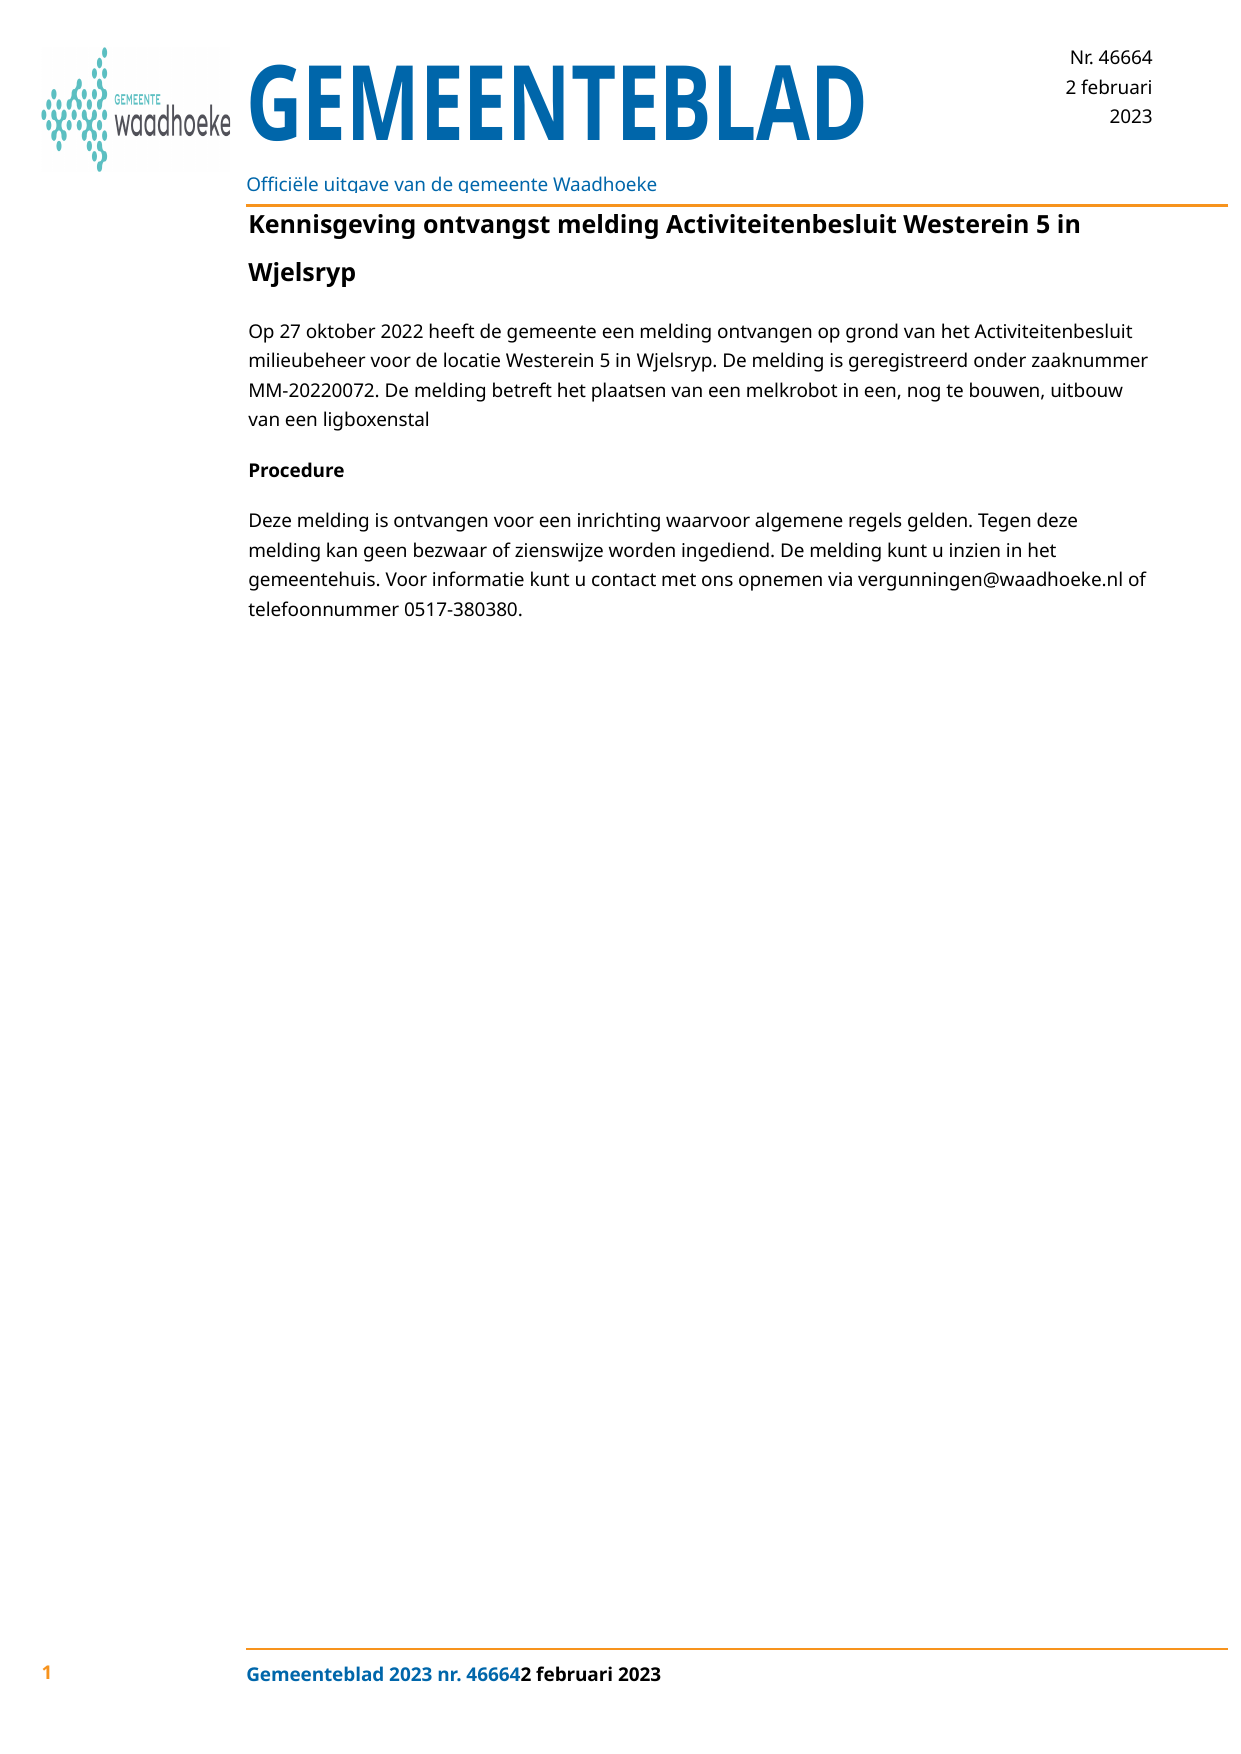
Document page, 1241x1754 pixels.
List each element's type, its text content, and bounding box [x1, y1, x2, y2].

text Deze melding is ontvangen voor een inrichting waarvoor algemene regels gelden. Tegen deze melding kan geen bezwaar of zienswijze worden ingediend. De melding kunt u inzien in het gemeentehuis. Voor informatie kunt u contact met ons opnemen via vergunningen@waadhoeke.nl of telefoonnummer 0517-380380. [248, 507, 1152, 622]
text Procedure [248, 457, 1152, 483]
picture [41, 47, 231, 172]
text Kennisgeving ontvangst melding Activiteitenbesluit Westerein 5 in Wjelsryp [248, 207, 1152, 288]
text Op 27 oktober 2022 heeft de gemeente een melding ontvangen op grond van het Activiteitenbesluit milieubeheer voor de locatie Westerein 5 in Wjelsryp. De melding is geregistreerd onder zaaknummer MM-20220072. De melding betreft het plaatsen van een melkrobot in een, nog te bouwen, uitbouw van een ligboxenstal [248, 318, 1152, 432]
